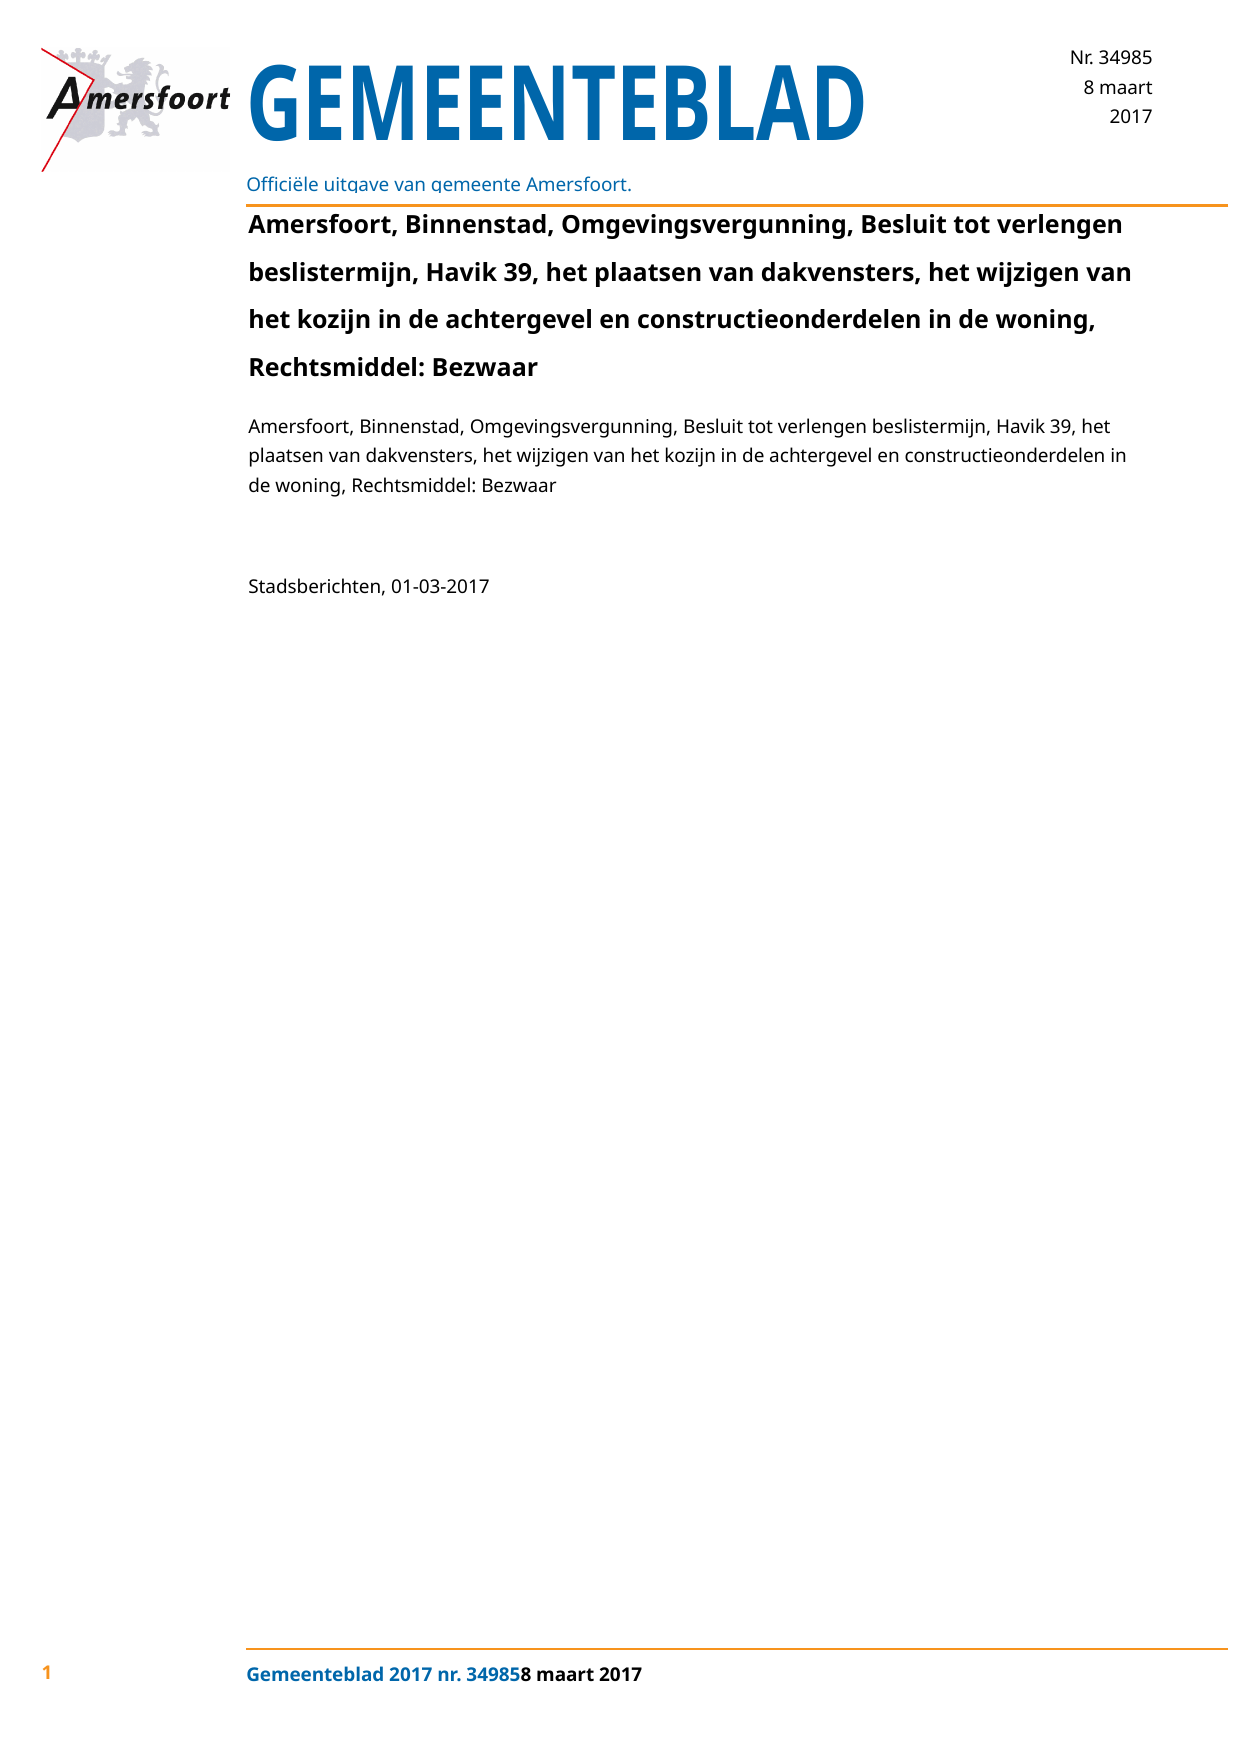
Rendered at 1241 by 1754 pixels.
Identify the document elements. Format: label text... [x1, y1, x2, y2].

text Amersfoort, Binnenstad, Omgevingsvergunning, Besluit tot verlengen beslistermijn, Havik 39, het plaatsen van dakvensters, het wijzigen van het kozijn in de achtergevel en constructieonderdelen in de woning, Rechtsmiddel: Bezwaar [248, 413, 1152, 498]
picture [41, 47, 231, 172]
text Stadsberichten, 01-03-2017 [248, 573, 1152, 599]
text Amersfoort, Binnenstad, Omgevingsvergunning, Besluit tot verlengen beslistermijn, Havik 39, het plaatsen van dakvensters, het wijzigen van het kozijn in de achtergevel en constructieonderdelen in de woning, Rechtsmiddel: Bezwaar [248, 207, 1152, 384]
